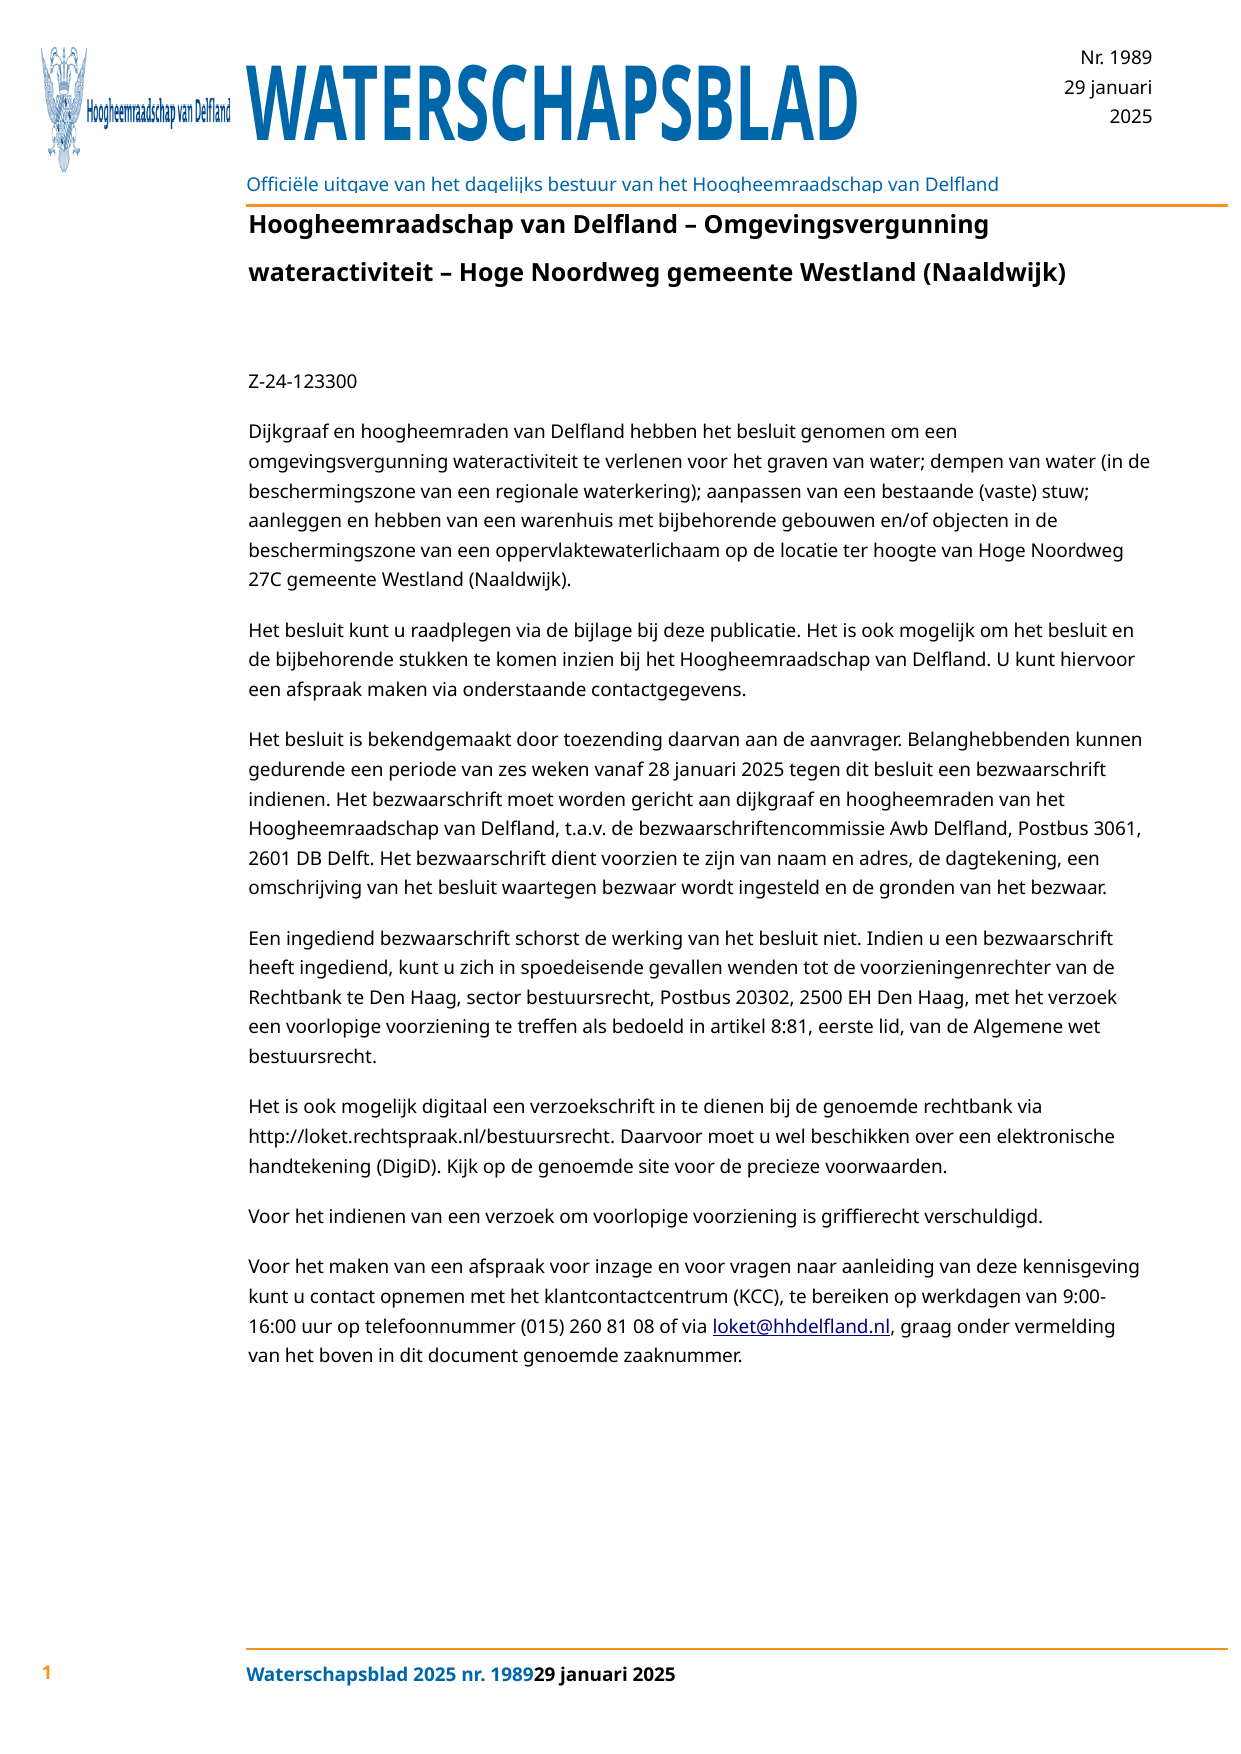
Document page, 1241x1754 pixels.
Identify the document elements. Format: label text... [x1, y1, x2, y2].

text Het is ook mogelijk digitaal een verzoekschrift in te dienen bij de genoemde rechtbank via http://loket.rechtspraak.nl/bestuursrecht. Daarvoor moet u wel beschikken over een elektronische handtekening (DigiD). Kijk op de genoemde site voor de precieze voorwaarden. [248, 1094, 1152, 1179]
text Z-24-123300 [248, 368, 1152, 394]
text Dijkgraaf en hoogheemraden van Delfland hebben het besluit genomen om een omgevingsvergunning wateractiviteit te verlenen voor het graven van water; dempen van water (in de beschermingszone van een regionale waterkering); aanpassen van een bestaande (vaste) stuw; aanleggen en hebben van een warenhuis met bijbehorende gebouwen en/of objecten in de beschermingszone van een oppervlaktewaterlichaam op de locatie ter hoogte van Hoge Noordweg 27C gemeente Westland (Naaldwijk). [248, 419, 1152, 592]
text Het besluit is bekendgemaakt door toezending daarvan aan de aanvrager. Belanghebbenden kunnen gedurende een periode van zes weken vanaf 28 januari 2025 tegen dit besluit een bezwaarschrift indienen. Het bezwaarschrift moet worden gericht aan dijkgraaf en hoogheemraden van het Hoogheemraadschap van Delfland, t.a.v. de bezwaarschriftencommissie Awb Delfland, Postbus 3061, 2601 DB Delft. Het bezwaarschrift dient voorzien te zijn van naam en adres, de dagtekening, een omschrijving van het besluit waartegen bezwaar wordt ingesteld en de gronden van het bezwaar. [248, 727, 1152, 900]
text Voor het maken van een afspraak voor inzage en voor vragen naar aanleiding van deze kennisgeving kunt u contact opnemen met het klantcontactcentrum (KCC), te bereiken op werkdagen van 9:00-16:00 uur op telefoonnummer (015) 260 81 08 of via loket@hhdelfland.nl, graag onder vermelding van het boven in dit document genoemde zaaknummer. [248, 1254, 1152, 1368]
text Hoogheemraadschap van Delfland – Omgevingsvergunning wateractiviteit – Hoge Noordweg gemeente Westland (Naaldwijk) [248, 207, 1152, 288]
picture [41, 47, 231, 172]
text Voor het indienen van een verzoek om voorlopige voorziening is griffierecht verschuldigd. [248, 1203, 1152, 1229]
text Het besluit kunt u raadplegen via de bijlage bij deze publicatie. Het is ook mogelijk om het besluit en de bijbehorende stukken te komen inzien bij het Hoogheemraadschap van Delfland. U kunt hiervoor een afspraak maken via onderstaande contactgegevens. [248, 617, 1152, 702]
text Een ingediend bezwaarschrift schorst de werking van het besluit niet. Indien u een bezwaarschrift heeft ingediend, kunt u zich in spoedeisende gevallen wenden tot de voorzieningenrechter van de Rechtbank te Den Haag, sector bestuursrecht, Postbus 20302, 2500 EH Den Haag, met het verzoek een voorlopige voorziening te treffen als bedoeld in artikel 8:81, eerste lid, van de Algemene wet bestuursrecht. [248, 925, 1152, 1069]
